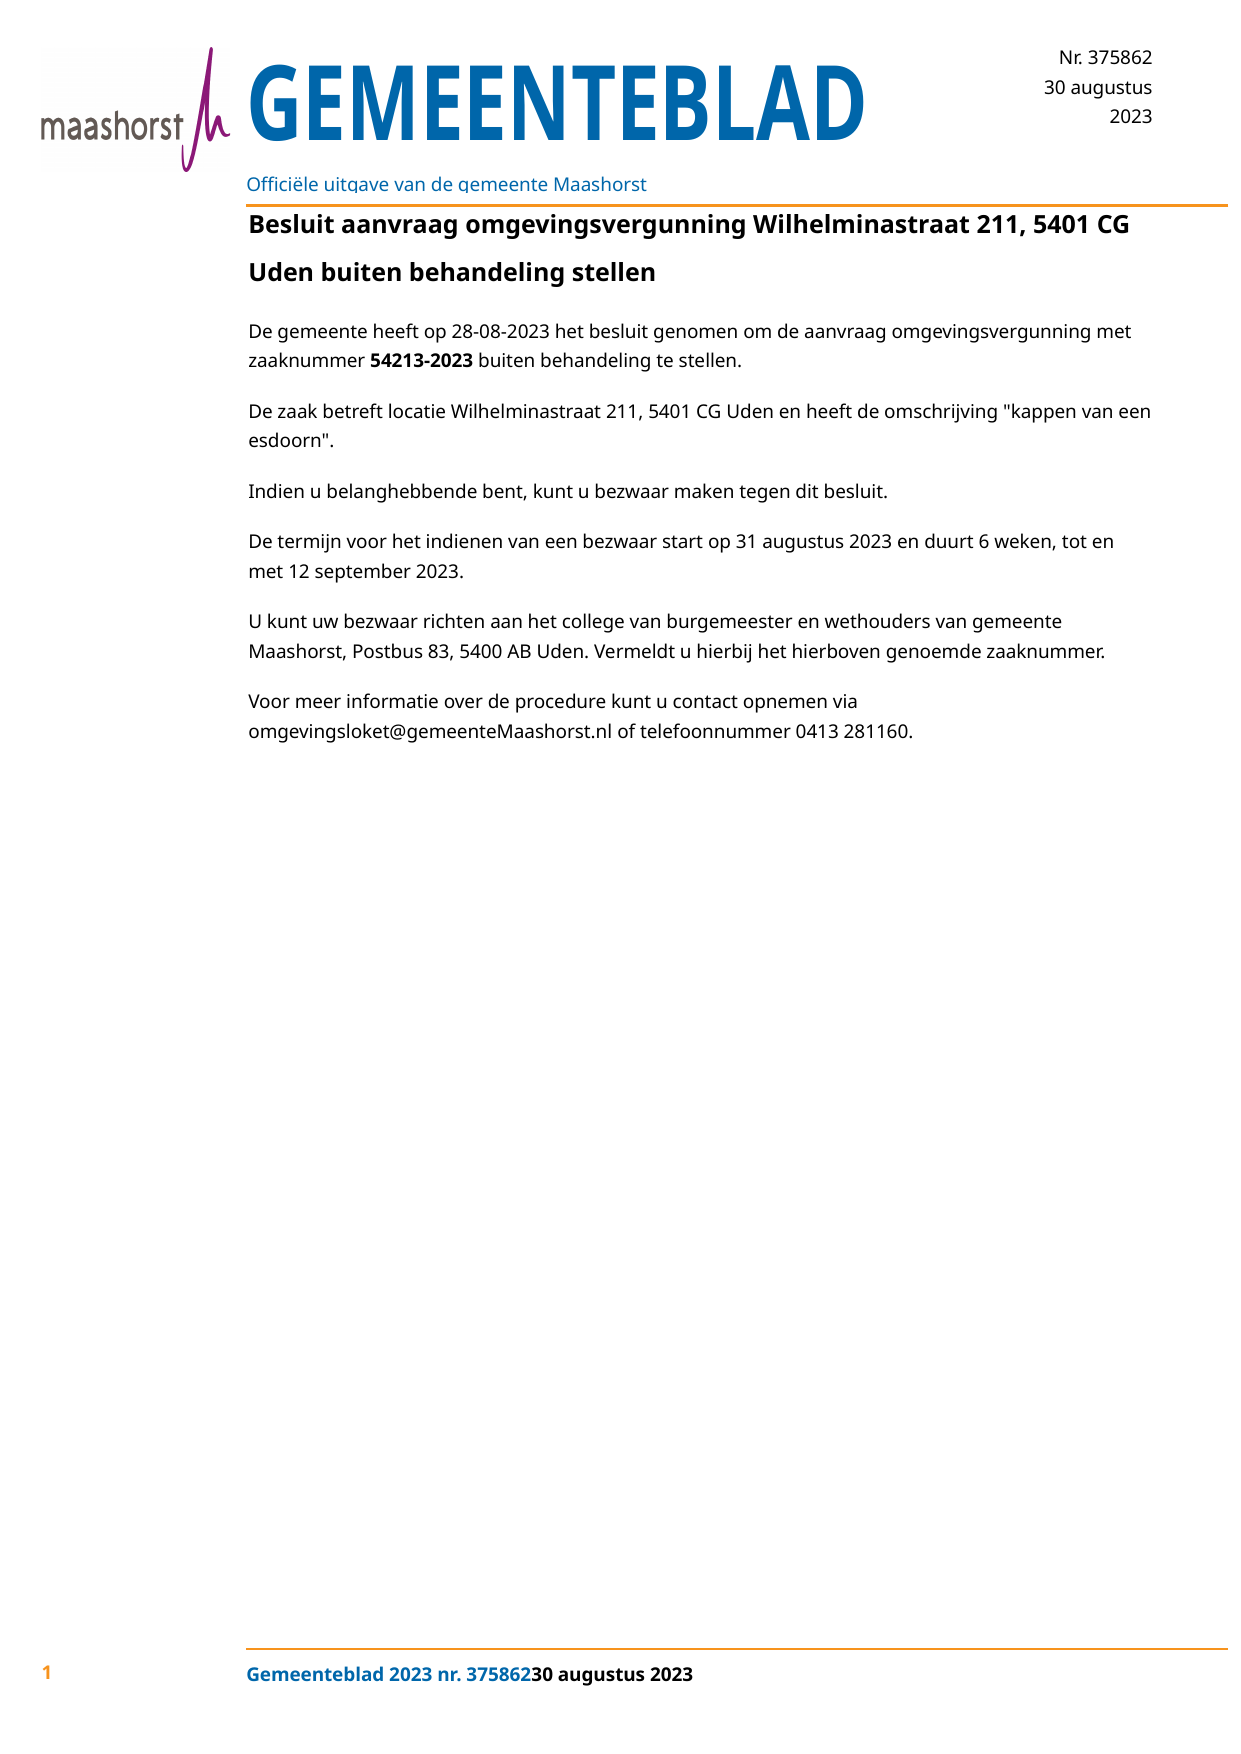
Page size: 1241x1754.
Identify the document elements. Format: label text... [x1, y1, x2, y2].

text Voor meer informatie over de procedure kunt u contact opnemen via omgevingsloket@gemeenteMaashorst.nl of telefoonnummer 0413 281160. [248, 688, 1152, 744]
text De zaak betreft locatie Wilhelminastraat 211, 5401 CG Uden en heeft de omschrijving "kappen van een esdoorn". [248, 398, 1152, 453]
text De termijn voor het indienen van een bezwaar start op 31 augustus 2023 en duurt 6 weken, tot en met 12 september 2023. [248, 528, 1152, 584]
text De gemeente heeft op 28-08-2023 het besluit genomen om de aanvraag omgevingsvergunning met zaaknummer 54213-2023 buiten behandeling te stellen. [248, 318, 1152, 373]
picture [41, 47, 231, 172]
text Besluit aanvraag omgevingsvergunning Wilhelminastraat 211, 5401 CG Uden buiten behandeling stellen [248, 207, 1152, 288]
text U kunt uw bezwaar richten aan het college van burgemeester en wethouders van gemeente Maashorst, Postbus 83, 5400 AB Uden. Vermeldt u hierbij het hierboven genoemde zaaknummer. [248, 608, 1152, 664]
text Indien u belanghebbende bent, kunt u bezwaar maken tegen dit besluit. [248, 478, 1152, 504]
